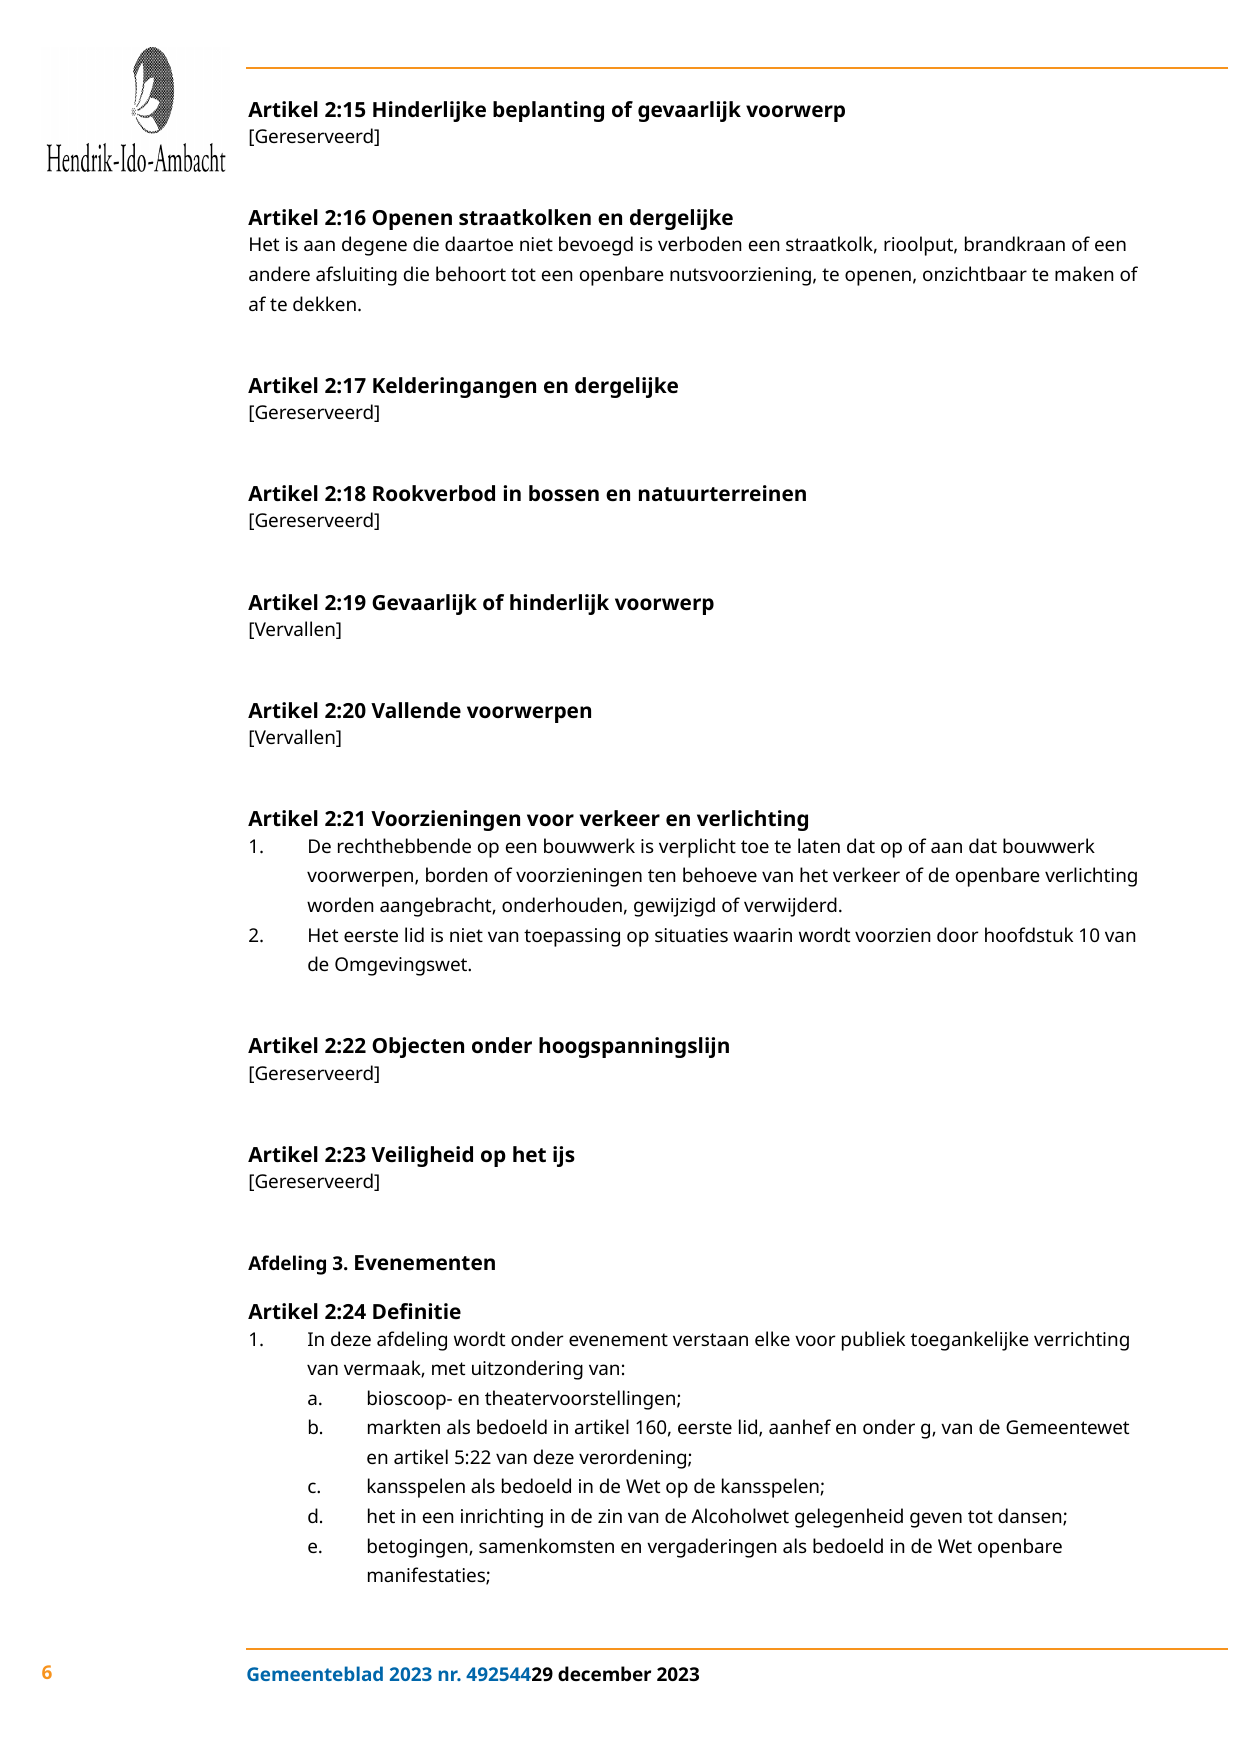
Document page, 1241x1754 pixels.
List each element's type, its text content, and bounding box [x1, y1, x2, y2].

text [Gereserveerd] [248, 399, 1152, 425]
list markten als bedoeld in artikel 160, eerste lid, aanhef en onder g, van de Gemeentewet en artikel 5:22 van deze verordening; [307, 1414, 1152, 1470]
text [Vervallen] [248, 724, 1152, 750]
list kansspelen als bedoeld in de Wet op de kansspelen; [307, 1474, 1152, 1499]
text Artikel 2:18 Rookverbod in bossen en natuurterreinen [248, 479, 1152, 508]
text Artikel 2:19 Gevaarlijk of hinderlijk voorwerp [248, 588, 1152, 616]
list bioscoop- en theatervoorstellingen; [307, 1385, 1152, 1411]
list Het eerste lid is niet van toepassing op situaties waarin wordt voorzien door hoofdstuk 10 van de Omgevingswet. [248, 922, 1152, 977]
text Het is aan degene die daartoe niet bevoegd is verboden een straatkolk, rioolput, brandkraan of een andere afsluiting die behoort tot een openbare nutsvoorziening, te openen, onzichtbaar te maken of af te dekken. [248, 232, 1152, 317]
text [Gereserveerd] [248, 1060, 1152, 1086]
text [Gereserveerd] [248, 123, 1152, 149]
text Artikel 2:22 Objecten onder hoogspanningslijn [248, 1031, 1152, 1060]
text Artikel 2:17 Kelderingangen en dergelijke [248, 371, 1152, 399]
text Artikel 2:23 Veiligheid op het ijs [248, 1140, 1152, 1168]
text [Gereserveerd] [248, 1168, 1152, 1194]
list De rechthebbende op een bouwwerk is verplicht toe te laten dat op of aan dat bouwwerk voorwerpen, borden of voorzieningen ten behoeve van het verkeer of de openbare verlichting worden aangebracht, onderhouden, gewijzigd of verwijderd. [248, 833, 1152, 918]
picture [41, 47, 231, 172]
list In deze afdeling wordt onder evenement verstaan elke voor publiek toegankelijke verrichting van vermaak, met uitzondering van: [248, 1326, 1152, 1381]
text [Gereserveerd] [248, 508, 1152, 533]
text Afdeling 3. Evenementen [248, 1248, 1152, 1277]
text Artikel 2:20 Vallende voorwerpen [248, 696, 1152, 724]
text [Vervallen] [248, 616, 1152, 642]
text Artikel 2:21 Voorzieningen voor verkeer en verlichting [248, 804, 1152, 833]
text Artikel 2:15 Hinderlijke beplanting of gevaarlijk voorwerp [248, 95, 1152, 123]
text Artikel 2:24 Definitie [248, 1297, 1152, 1326]
text Artikel 2:16 Openen straatkolken en dergelijke [248, 203, 1152, 232]
list betogingen, samenkomsten en vergaderingen als bedoeld in de Wet openbare manifestaties; [307, 1533, 1152, 1588]
list het in een inrichting in de zin van de Alcoholwet gelegenheid geven tot dansen; [307, 1503, 1152, 1529]
